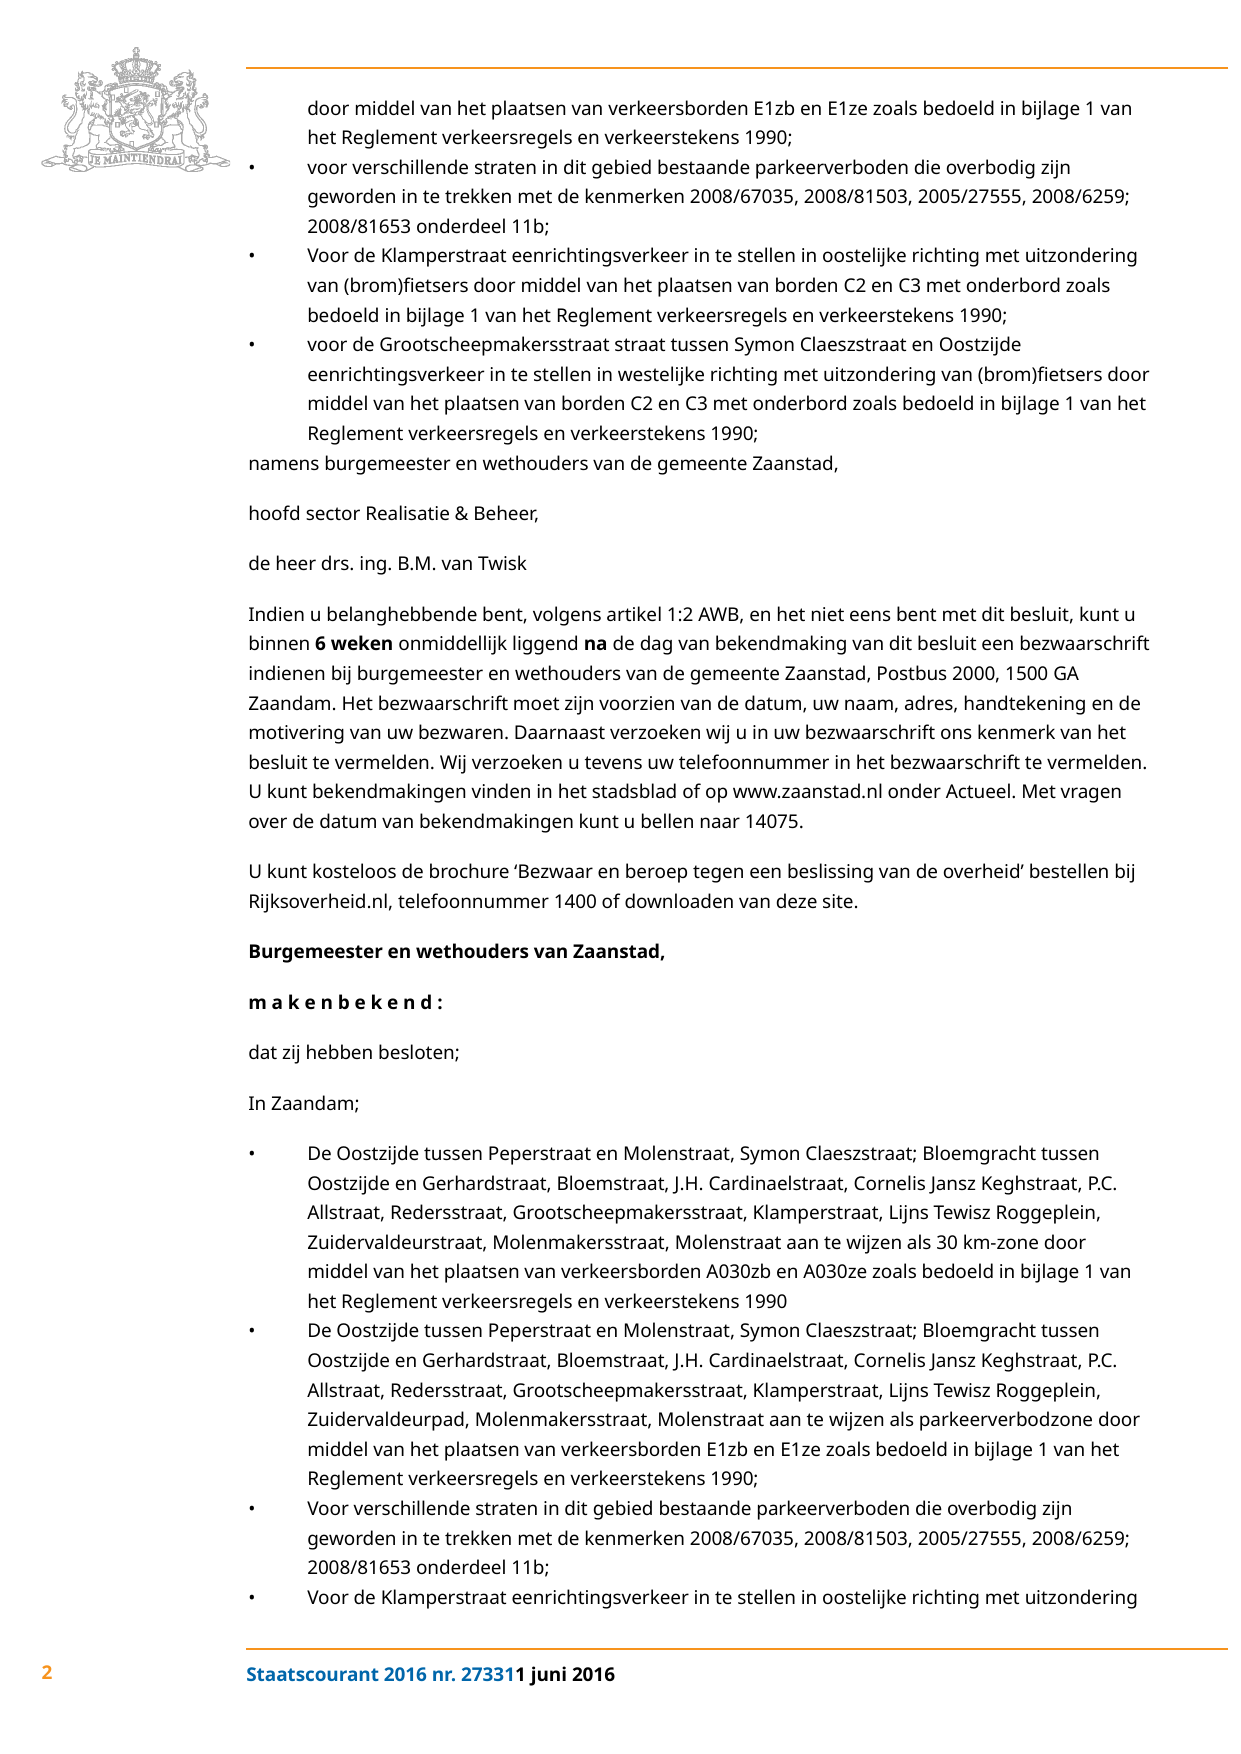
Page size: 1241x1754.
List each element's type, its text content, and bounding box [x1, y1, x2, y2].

text Burgemeester en wethouders van Zaanstad, [248, 938, 1152, 964]
text hoofd sector Realisatie & Beheer, [248, 500, 1152, 526]
text de heer drs. ing. B.M. van Twisk [248, 551, 1152, 576]
list voor de Grootscheepmakersstraat straat tussen Symon Claeszstraat en Oostzijde eenrichtingsverkeer in te stellen in westelijke richting met uitzondering van (brom)fietsers door middel van het plaatsen van borden C2 en C3 met onderbord zoals bedoeld in bijlage 1 van het Reglement verkeersregels en verkeerstekens 1990; [248, 331, 1152, 446]
list De Oostzijde tussen Peperstraat en Molenstraat, Symon Claeszstraat; Bloemgracht tussen Oostzijde en Gerhardstraat, Bloemstraat, J.H. Cardinaelstraat, Cornelis Jansz Keghstraat, P.C. Allstraat, Redersstraat, Grootscheepmakersstraat, Klamperstraat, Lijns Tewisz Roggeplein, Zuidervaldeurpad, Molenmakersstraat, Molenstraat aan te wijzen als parkeerverbodzone door middel van het plaatsen van verkeersborden E1zb en E1ze zoals bedoeld in bijlage 1 van het Reglement verkeersregels en verkeerstekens 1990; [248, 1318, 1152, 1491]
text Indien u belanghebbende bent, volgens artikel 1:2 AWB, en het niet eens bent met dit besluit, kunt u binnen 6 weken onmiddellijk liggend na de dag van bekendmaking van dit besluit een bezwaarschrift indienen bij burgemeester en wethouders van de gemeente Zaanstad, Postbus 2000, 1500 GA Zaandam. Het bezwaarschrift moet zijn voorzien van de datum, uw naam, adres, handtekening en de motivering van uw bezwaren. Daarnaast verzoeken wij u in uw bezwaarschrift ons kenmerk van het besluit te vermelden. Wij verzoeken u tevens uw telefoonnummer in het bezwaarschrift te vermelden. U kunt bekendmakingen vinden in het stadsblad of op www.zaanstad.nl onder Actueel. Met vragen over de datum van bekendmakingen kunt u bellen naar 14075. [248, 601, 1152, 834]
list voor verschillende straten in dit gebied bestaande parkeerverboden die overbodig zijn geworden in te trekken met de kenmerken 2008/67035, 2008/81503, 2005/27555, 2008/6259; 2008/81653 onderdeel 11b; [248, 154, 1152, 239]
list Voor de Klamperstraat eenrichtingsverkeer in te stellen in oostelijke richting met uitzondering [248, 1584, 1152, 1610]
text m a k e n b e k e n d : [248, 989, 1152, 1015]
text namens burgemeester en wethouders van de gemeente Zaanstad, [248, 450, 1152, 476]
list door middel van het plaatsen van verkeersborden E1zb en E1ze zoals bedoeld in bijlage 1 van het Reglement verkeersregels en verkeerstekens 1990; [248, 95, 1152, 150]
text In Zaandam; [248, 1090, 1152, 1116]
text U kunt kosteloos de brochure ‘Bezwaar en beroep tegen een beslissing van de overheid’ bestellen bij Rijksoverheid.nl, telefoonnummer 1400 of downloaden van deze site. [248, 858, 1152, 914]
text dat zij hebben besloten; [248, 1039, 1152, 1065]
picture [41, 47, 231, 172]
list De Oostzijde tussen Peperstraat en Molenstraat, Symon Claeszstraat; Bloemgracht tussen Oostzijde en Gerhardstraat, Bloemstraat, J.H. Cardinaelstraat, Cornelis Jansz Keghstraat, P.C. Allstraat, Redersstraat, Grootscheepmakersstraat, Klamperstraat, Lijns Tewisz Roggeplein, Zuidervaldeurstraat, Molenmakersstraat, Molenstraat aan te wijzen als 30 km-zone door middel van het plaatsen van verkeersborden A030zb en A030ze zoals bedoeld in bijlage 1 van het Reglement verkeersregels en verkeerstekens 1990 [248, 1140, 1152, 1314]
list Voor verschillende straten in dit gebied bestaande parkeerverboden die overbodig zijn geworden in te trekken met de kenmerken 2008/67035, 2008/81503, 2005/27555, 2008/6259; 2008/81653 onderdeel 11b; [248, 1495, 1152, 1580]
list Voor de Klamperstraat eenrichtingsverkeer in te stellen in oostelijke richting met uitzondering van (brom)fietsers door middel van het plaatsen van borden C2 en C3 met onderbord zoals bedoeld in bijlage 1 van het Reglement verkeersregels en verkeerstekens 1990; [248, 243, 1152, 328]
